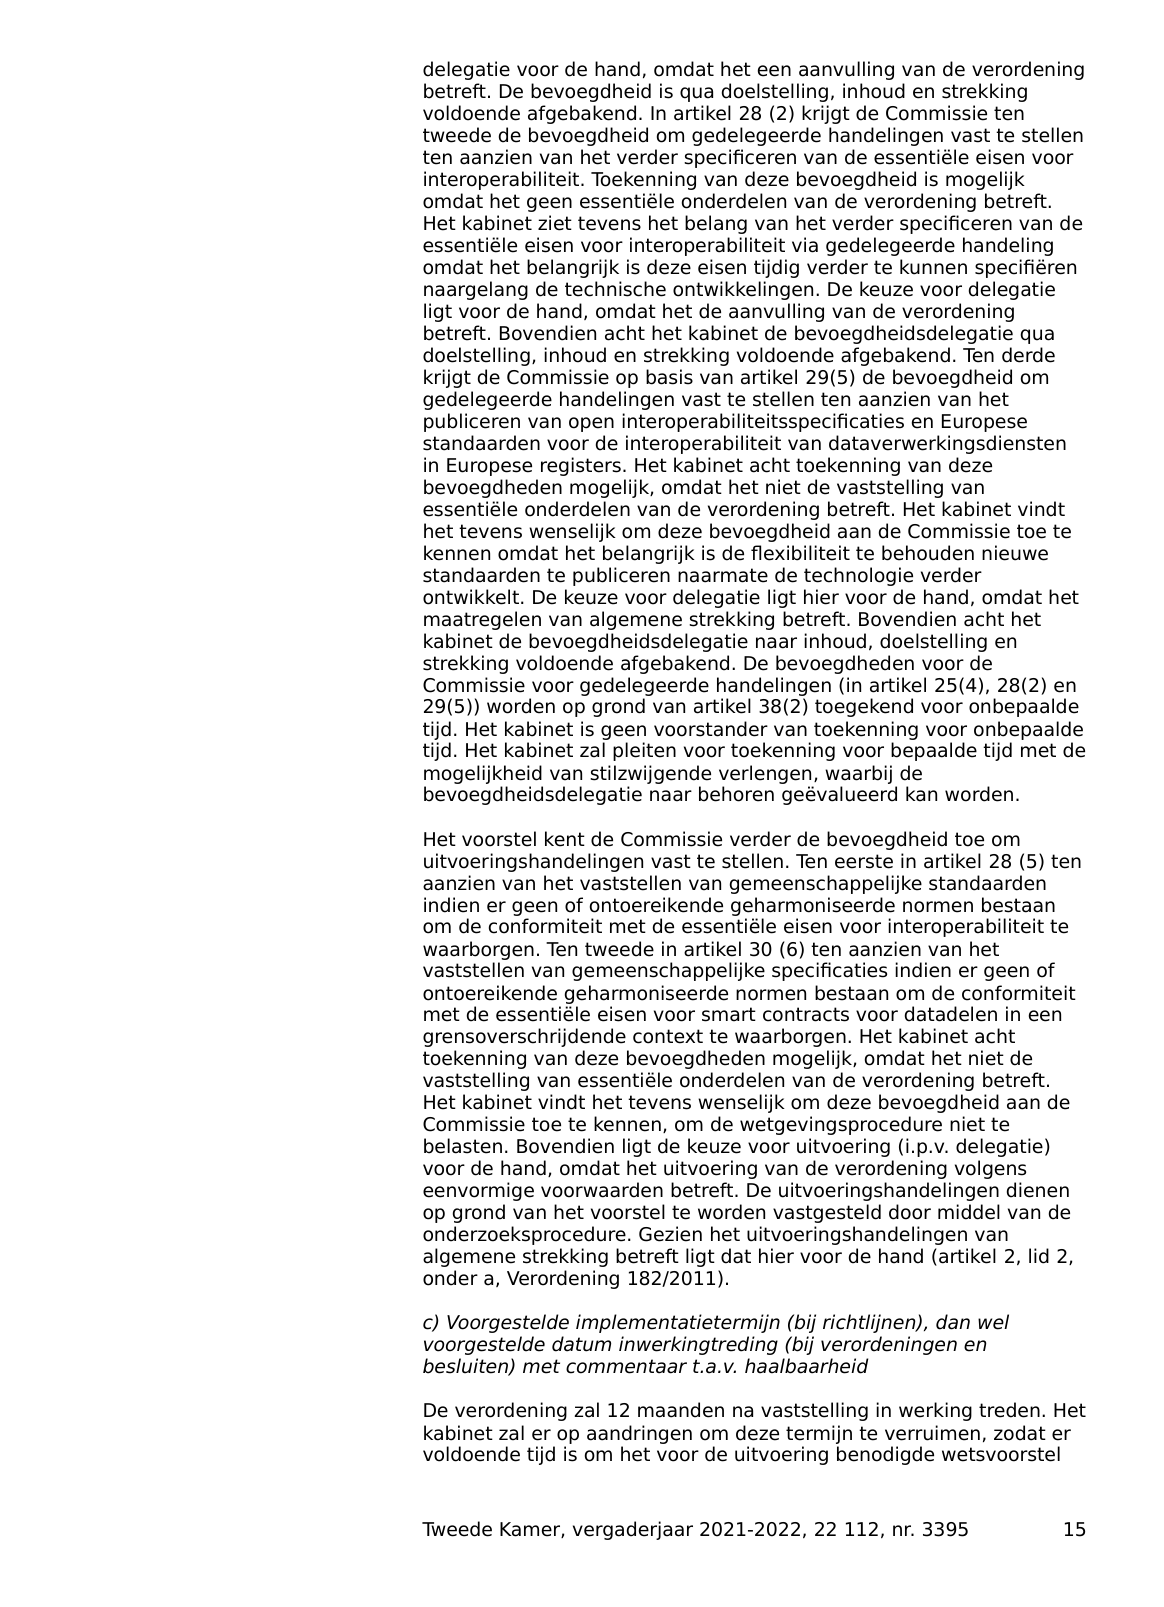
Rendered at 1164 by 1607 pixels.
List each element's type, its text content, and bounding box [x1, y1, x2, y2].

text Het voorstel kent de Commissie verder de bevoegdheid toe om uitvoeringshandelingen vast te stellen. Ten eerste in artikel 28 (5) ten aanzien van het vaststellen van gemeenschappelijke standaarden indien er geen of ontoereikende geharmoniseerde normen bestaan om de conformiteit met de essentiële eisen voor interoperabiliteit te waarborgen. Ten tweede in artikel 30 (6) ten aanzien van het vaststellen van gemeenschappelijke specificaties indien er geen of ontoereikende geharmoniseerde normen bestaan om de conformiteit met de essentiële eisen voor smart contracts voor datadelen in een grensoverschrijdende context te waarborgen. Het kabinet acht toekenning van deze bevoegdheden mogelijk, omdat het niet de vaststelling van essentiële onderdelen van de verordening betreft. Het kabinet vindt het tevens wenselijk om deze bevoegdheid aan de Commissie toe te kennen, om de wetgevingsprocedure niet te belasten. Bovendien ligt de keuze voor uitvoering (i.p.v. delegatie) voor de hand, omdat het uitvoering van de verordening volgens eenvormige voorwaarden betreft. De uitvoeringshandelingen dienen op grond van het voorstel te worden vastgesteld door middel van de onderzoeksprocedure. Gezien het uitvoeringshandelingen van algemene strekking betreft ligt dat hier voor de hand (artikel 2, lid 2, onder a, Verordening 182/2011). [422, 828, 1087, 1290]
text delegatie voor de hand, omdat het een aanvulling van de verordening betreft. De bevoegdheid is qua doelstelling, inhoud en strekking voldoende afgebakend. In artikel 28 (2) krijgt de Commissie ten tweede de bevoegdheid om gedelegeerde handelingen vast te stellen ten aanzien van het verder specificeren van de essentiële eisen voor interoperabiliteit. Toekenning van deze bevoegdheid is mogelijk omdat het geen essentiële onderdelen van de verordening betreft. Het kabinet ziet tevens het belang van het verder specificeren van de essentiële eisen voor interoperabiliteit via gedelegeerde handeling omdat het belangrijk is deze eisen tijdig verder te kunnen specifiëren naargelang de technische ontwikkelingen. De keuze voor delegatie ligt voor de hand, omdat het de aanvulling van de verordening betreft. Bovendien acht het kabinet de bevoegdheidsdelegatie qua doelstelling, inhoud en strekking voldoende afgebakend. Ten derde krijgt de Commissie op basis van artikel 29(5) de bevoegdheid om gedelegeerde handelingen vast te stellen ten aanzien van het publiceren van open interoperabiliteitsspecificaties en Europese standaarden voor de interoperabiliteit van dataverwerkingsdiensten in Europese registers. Het kabinet acht toekenning van deze bevoegdheden mogelijk, omdat het niet de vaststelling van essentiële onderdelen van de verordening betreft. Het kabinet vindt het tevens wenselijk om deze bevoegdheid aan de Commissie toe te kennen omdat het belangrijk is de flexibiliteit te behouden nieuwe standaarden te publiceren naarmate de technologie verder ontwikkelt. De keuze voor delegatie ligt hier voor de hand, omdat het maatregelen van algemene strekking betreft. Bovendien acht het kabinet de bevoegdheidsdelegatie naar inhoud, doelstelling en strekking voldoende afgebakend. De bevoegdheden voor de Commissie voor gedelegeerde handelingen (in artikel 25(4), 28(2) en 29(5)) worden op grond van artikel 38(2) toegekend voor onbepaalde tijd. Het kabinet is geen voorstander van toekenning voor onbepaalde tijd. Het kabinet zal pleiten voor toekenning voor bepaalde tijd met de mogelijkheid van stilzwijgende verlengen, waarbij de bevoegdheidsdelegatie naar behoren geëvalueerd kan worden. [422, 59, 1087, 806]
subtitle c) Voorgestelde implementatietermijn (bij richtlijnen), dan wel voorgestelde datum inwerkingtreding (bij verordeningen en besluiten) met commentaar t.a.v. haalbaarheid [422, 1312, 1087, 1378]
text De verordening zal 12 maanden na vaststelling in werking treden. Het kabinet zal er op aandringen om deze termijn te verruimen, zodat er voldoende tijd is om het voor de uitvoering benodigde wetsvoorstel [422, 1400, 1087, 1466]
